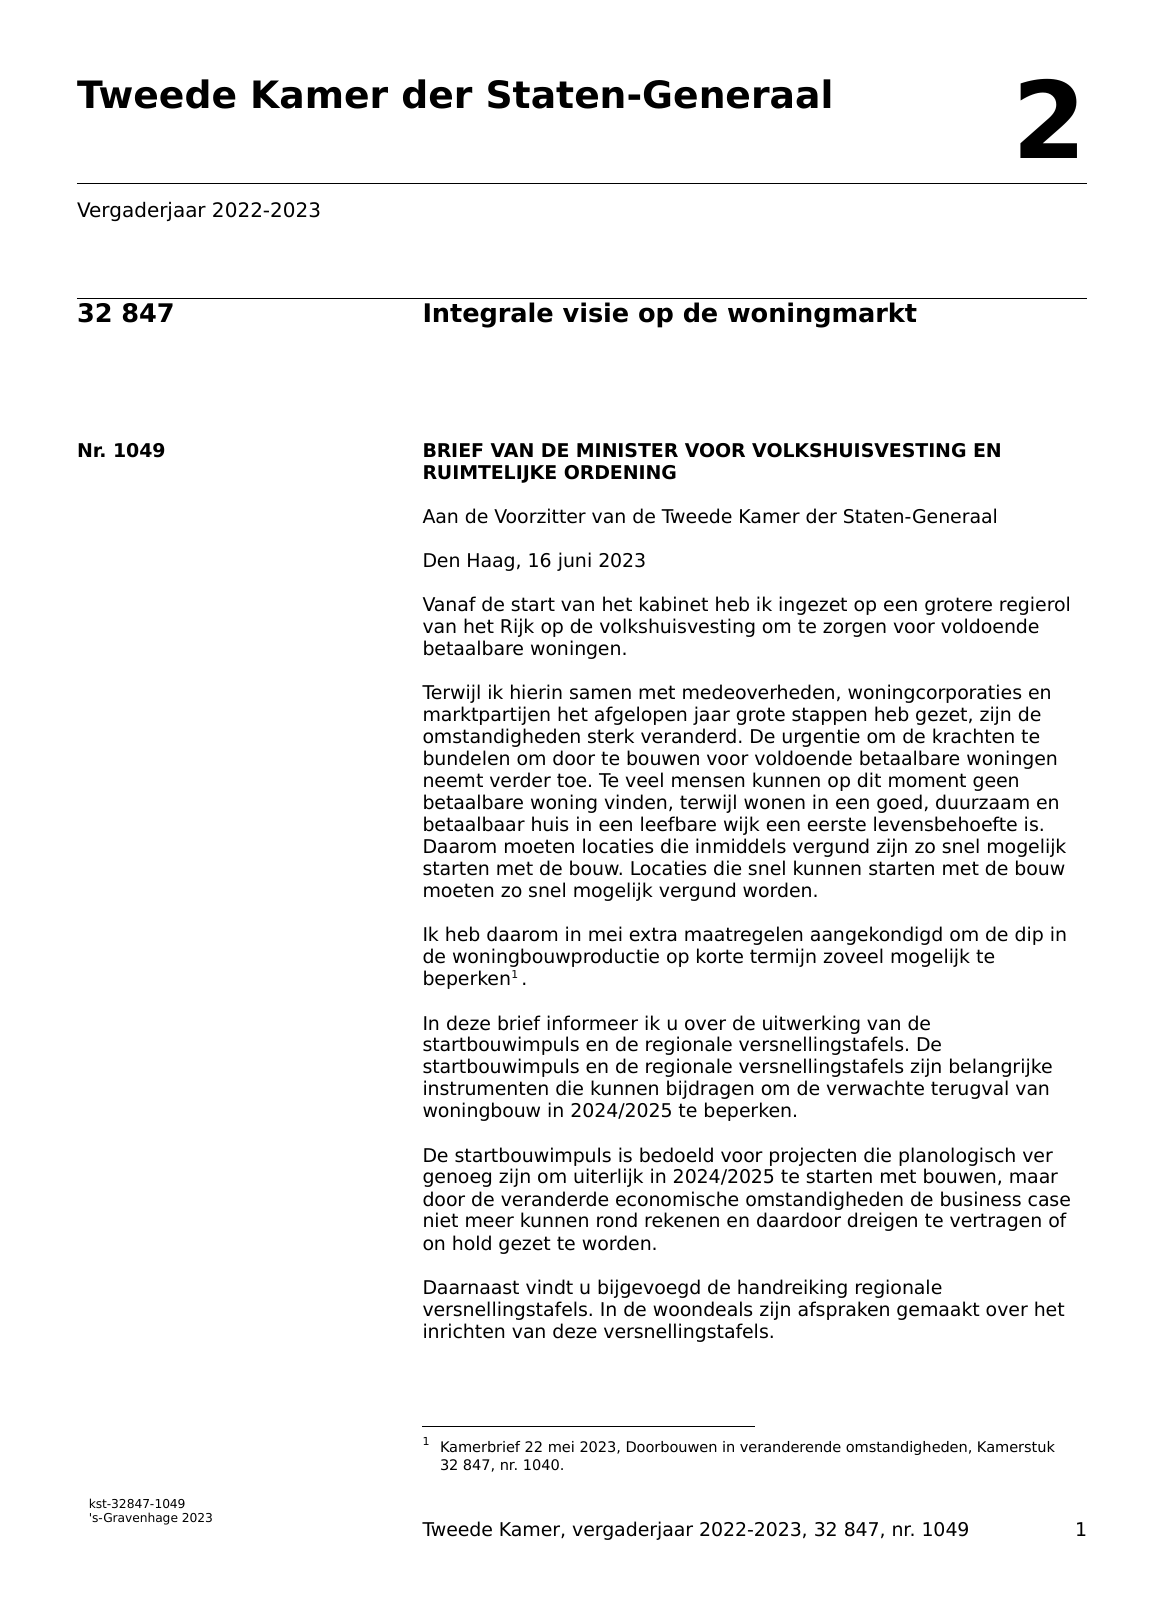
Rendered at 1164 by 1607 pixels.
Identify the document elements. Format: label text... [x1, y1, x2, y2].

text kst-32847-1049 [88, 1497, 323, 1511]
table_header 2 [886, 59, 1087, 183]
table_header Tweede Kamer der Staten-Generaal [77, 59, 886, 183]
text 's-Gravenhage 2023 [88, 1511, 323, 1525]
text Ik heb daarom in mei extra maatregelen aangekondigd om de dip in de woningbouwproductie op korte termijn zoveel mogelijk te beperken. [422, 924, 1087, 990]
text Aan de Voorzitter van de Tweede Kamer der Staten-Generaal [422, 506, 1087, 528]
text Kamerbrief 22 mei 2023, Doorbouwen in veranderende omstandigheden, Kamerstuk 32 847, nr. 1040. [422, 1435, 1087, 1474]
text Terwijl ik hierin samen met medeoverheden, woningcorporaties en marktpartijen het afgelopen jaar grote stappen heb gezet, zijn de omstandigheden sterk veranderd. De urgentie om de krachten te bundelen om door te bouwen voor voldoende betaalbare woningen neemt verder toe. Te veel mensen kunnen op dit moment geen betaalbare woning vinden, terwijl wonen in een goed, duurzaam en betaalbaar huis in een leefbare wijk een eerste levensbehoefte is. Daarom moeten locaties die inmiddels vergund zijn zo snel mogelijk starten met de bouw. Locaties die snel kunnen starten met de bouw moeten zo snel mogelijk vergund worden. [422, 682, 1087, 902]
subtitle 32 847 Integrale visie op de woningmarkt [77, 299, 1087, 329]
table_cell Vergaderjaar 2022-2023 [77, 184, 1087, 298]
text Den Haag, 16 juni 2023 [422, 550, 1087, 572]
subtitle Nr. 1049 BRIEF VAN DE MINISTER VOOR VOLKSHUISVESTING EN RUIMTELIJKE ORDENING [77, 440, 1087, 484]
text Vanaf de start van het kabinet heb ik ingezet op een grotere regierol van het Rijk op de volkshuisvesting om te zorgen voor voldoende betaalbare woningen. [422, 594, 1087, 660]
text De startbouwimpuls is bedoeld voor projecten die planologisch ver genoeg zijn om uiterlijk in 2024/2025 te starten met bouwen, maar door de veranderde economische omstandigheden de business case niet meer kunnen rond rekenen en daardoor dreigen te vertragen of on hold gezet te worden. [422, 1144, 1087, 1254]
text In deze brief informeer ik u over de uitwerking van de startbouwimpuls en de regionale versnellingstafels. De startbouwimpuls en de regionale versnellingstafels zijn belangrijke instrumenten die kunnen bijdragen om de verwachte terugval van woningbouw in 2024/2025 te beperken. [422, 1012, 1087, 1122]
text Daarnaast vindt u bijgevoegd de handreiking regionale versnellingstafels. In de woondeals zijn afspraken gemaakt over het inrichten van deze versnellingstafels. [422, 1277, 1087, 1342]
